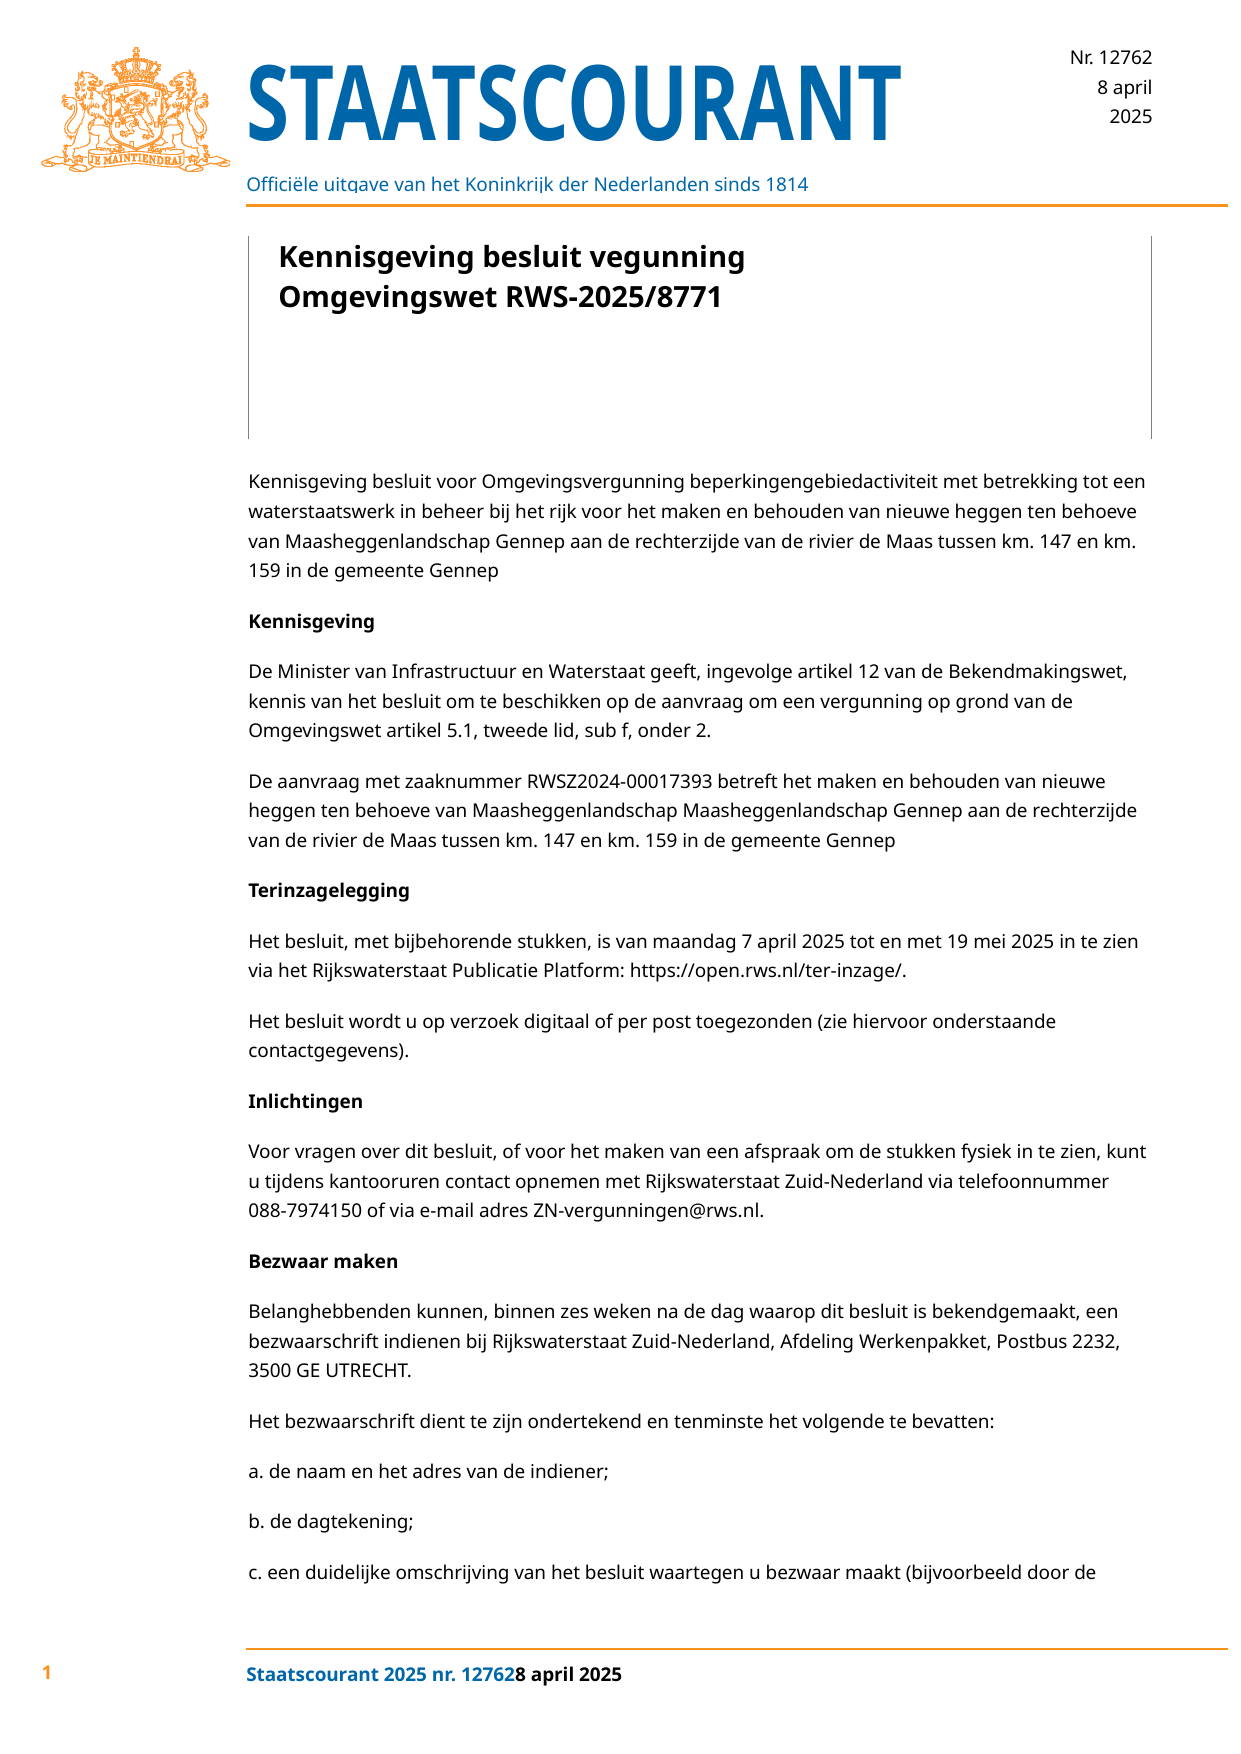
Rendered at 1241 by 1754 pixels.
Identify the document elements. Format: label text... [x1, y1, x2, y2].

text Kennisgeving [248, 608, 1152, 633]
text c. een duidelijke omschrijving van het besluit waartegen u bezwaar maakt (bijvoorbeeld door de [248, 1559, 1152, 1585]
table_header [850, 236, 912, 413]
text Bezwaar maken [248, 1248, 1152, 1273]
table_header Kennisgeving besluit vegunning Omgevingswet RWS-2025/8771 [249, 236, 850, 439]
text De Minister van Infrastructuur en Waterstaat geeft, ingevolge artikel 12 van de Bekendmakingswet, kennis van het besluit om te beschikken op de aanvraag om een vergunning op grond van de Omgevingswet artikel 5.1, tweede lid, sub f, onder 2. [248, 658, 1152, 743]
text Het besluit, met bijbehorende stukken, is van maandag 7 april 2025 tot en met 19 mei 2025 in te zien via het Rijkswaterstaat Publicatie Platform: https://open.rws.nl/ter-inzage/. [248, 928, 1152, 983]
text Inlichtingen [248, 1088, 1152, 1113]
picture [912, 236, 1090, 414]
table_header [1090, 236, 1151, 413]
text a. de naam en het adres van de indiener; [248, 1458, 1152, 1484]
text Het besluit wordt u op verzoek digitaal of per post toegezonden (zie hiervoor onderstaande contactgegevens). [248, 1008, 1152, 1063]
text Terinzagelegging [248, 877, 1152, 903]
text Belanghebbenden kunnen, binnen zes weken na de dag waarop dit besluit is bekendgemaakt, een bezwaarschrift indienen bij Rijkswaterstaat Zuid-Nederland, Afdeling Werkenpakket, Postbus 2232, 3500 GE UTRECHT. [248, 1298, 1152, 1383]
text Voor vragen over dit besluit, of voor het maken van een afspraak om de stukken fysiek in te zien, kunt u tijdens kantooruren contact opnemen met Rijkswaterstaat Zuid-Nederland via telefoonnummer 088-7974150 of via e-mail adres ZN-vergunningen@rws.nl. [248, 1138, 1152, 1223]
text De aanvraag met zaaknummer RWSZ2024-00017393 betreft het maken en behouden van nieuwe heggen ten behoeve van Maasheggenlandschap Maasheggenlandschap Gennep aan de rechterzijde van de rivier de Maas tussen km. 147 en km. 159 in de gemeente Gennep [248, 768, 1152, 853]
text Het bezwaarschrift dient te zijn ondertekend en tenminste het volgende te bevatten: [248, 1408, 1152, 1433]
text b. de dagtekening; [248, 1509, 1152, 1534]
table_header [850, 414, 1151, 439]
text Kennisgeving besluit voor Omgevingsvergunning beperkingengebiedactiviteit met betrekking tot een waterstaatswerk in beheer bij het rijk voor het maken en behouden van nieuwe heggen ten behoeve van Maasheggenlandschap Gennep aan de rechterzijde van de rivier de Maas tussen km. 147 en km. 159 in de gemeente Gennep [248, 469, 1152, 583]
picture [41, 47, 231, 172]
